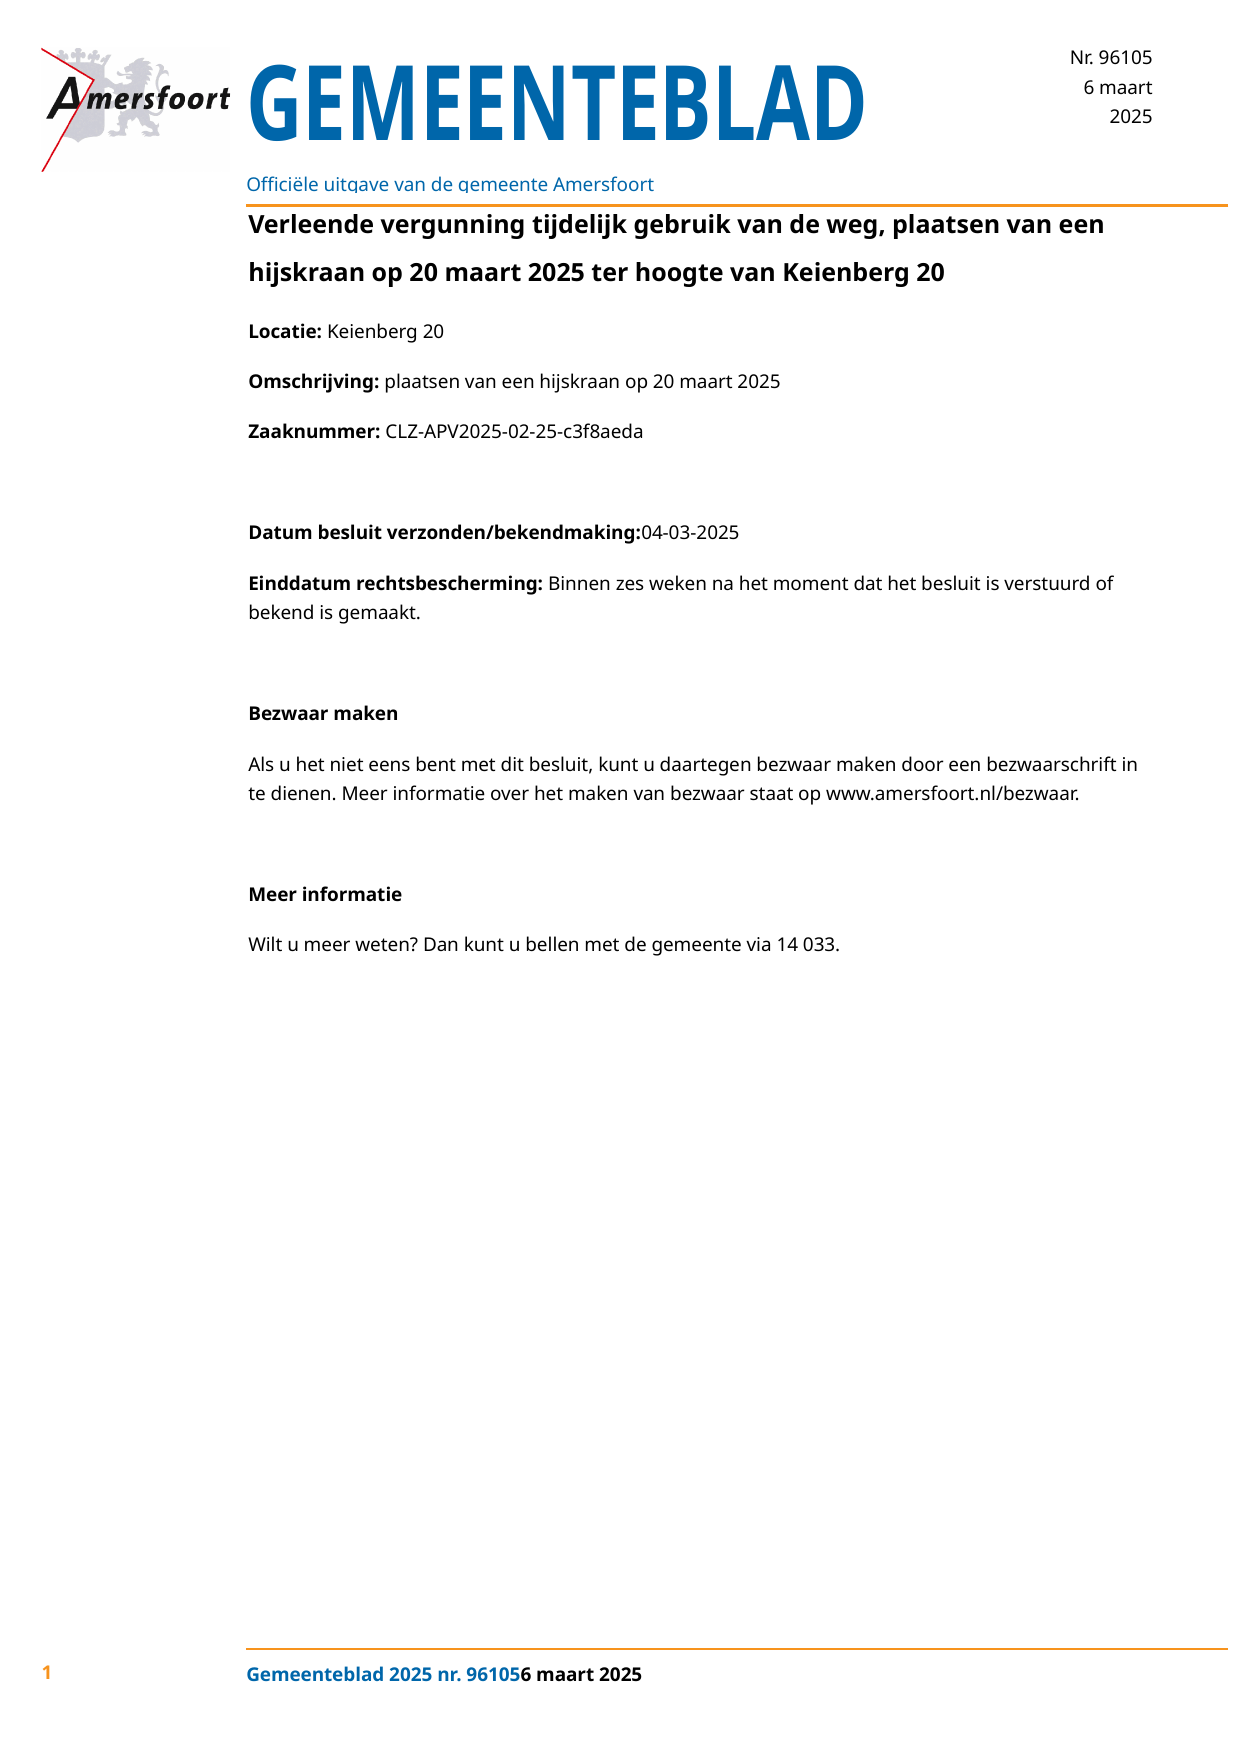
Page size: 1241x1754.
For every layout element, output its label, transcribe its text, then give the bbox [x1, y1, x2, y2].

picture [41, 47, 231, 172]
text Omschrijving: plaatsen van een hijskraan op 20 maart 2025 [248, 368, 1152, 394]
text Als u het niet eens bent met dit besluit, kunt u daartegen bezwaar maken door een bezwaarschrift in te dienen. Meer informatie over het maken van bezwaar staat op www.amersfoort.nl/bezwaar. [248, 751, 1152, 806]
text Bezwaar maken [248, 700, 1152, 726]
text Verleende vergunning tijdelijk gebruik van de weg, plaatsen van een hijskraan op 20 maart 2025 ter hoogte van Keienberg 20 [248, 207, 1152, 288]
text Zaaknummer: CLZ-APV2025-02-25-c3f8aeda [248, 419, 1152, 444]
text Einddatum rechtsbescherming: Binnen zes weken na het moment dat het besluit is verstuurd of bekend is gemaakt. [248, 570, 1152, 625]
text Meer informatie [248, 881, 1152, 907]
text Locatie: Keienberg 20 [248, 318, 1152, 344]
text Datum besluit verzonden/bekendmaking:04-03-2025 [248, 519, 1152, 545]
text Wilt u meer weten? Dan kunt u bellen met de gemeente via 14 033. [248, 932, 1152, 957]
